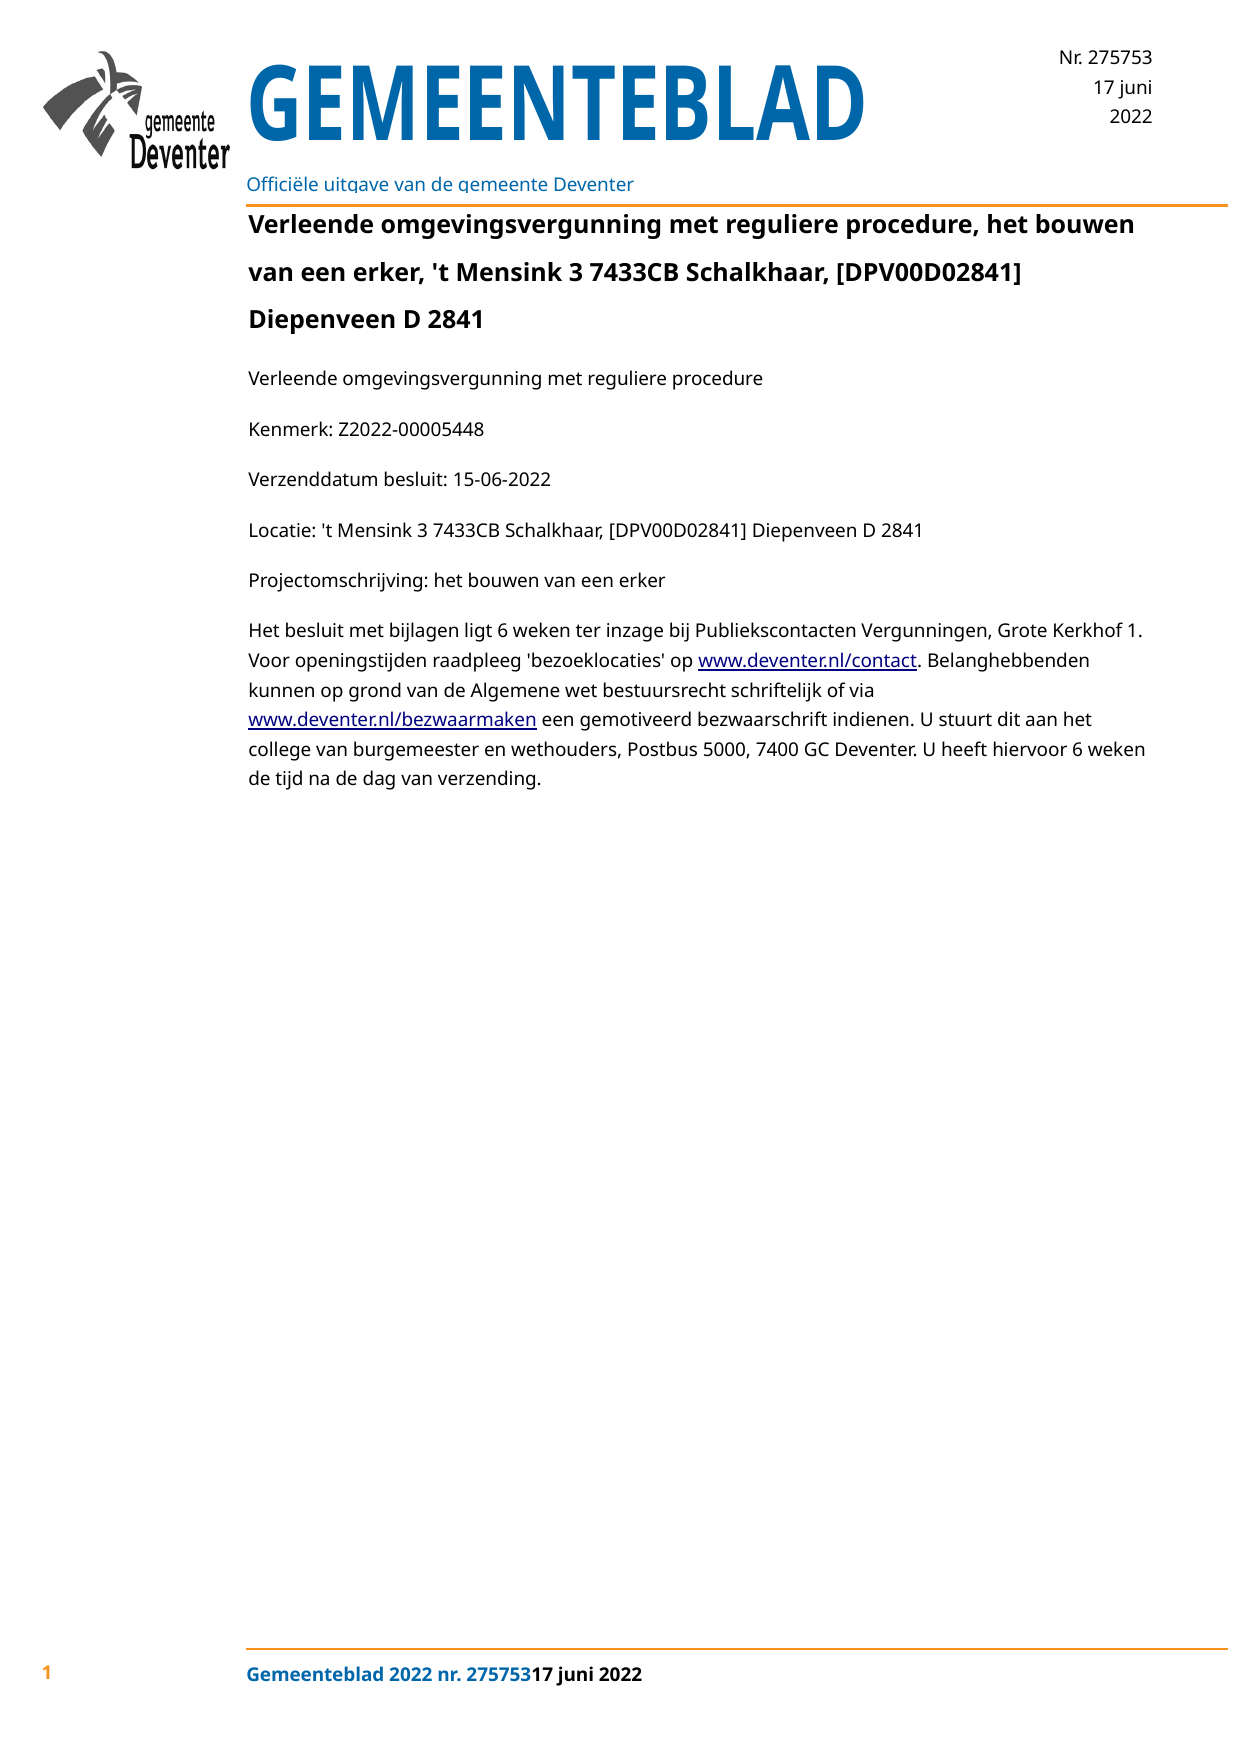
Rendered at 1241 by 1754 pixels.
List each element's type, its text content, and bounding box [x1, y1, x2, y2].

text Locatie: 't Mensink 3 7433CB Schalkhaar, [DPV00D02841] Diepenveen D 2841 [248, 517, 1152, 542]
text Verleende omgevingsvergunning met reguliere procedure [248, 366, 1152, 391]
text Verleende omgevingsvergunning met reguliere procedure, het bouwen van een erker, 't Mensink 3 7433CB Schalkhaar, [DPV00D02841] Diepenveen D 2841 [248, 207, 1152, 336]
picture [41, 47, 231, 172]
text Verzenddatum besluit: 15-06-2022 [248, 466, 1152, 492]
text Het besluit met bijlagen ligt 6 weken ter inzage bij Publiekscontacten Vergunningen, Grote Kerkhof 1. Voor openingstijden raadpleeg 'bezoeklocaties' op www.deventer.nl/contact. Belanghebbenden kunnen op grond van de Algemene wet bestuursrecht schriftelijk of via www.deventer.nl/bezwaarmaken een gemotiveerd bezwaarschrift indienen. U stuurt dit aan het college van burgemeester en wethouders, Postbus 5000, 7400 GC Deventer. U heeft hiervoor 6 weken de tijd na de dag van verzending. [248, 618, 1152, 791]
text Kenmerk: Z2022-00005448 [248, 416, 1152, 442]
text Projectomschrijving: het bouwen van een erker [248, 567, 1152, 593]
